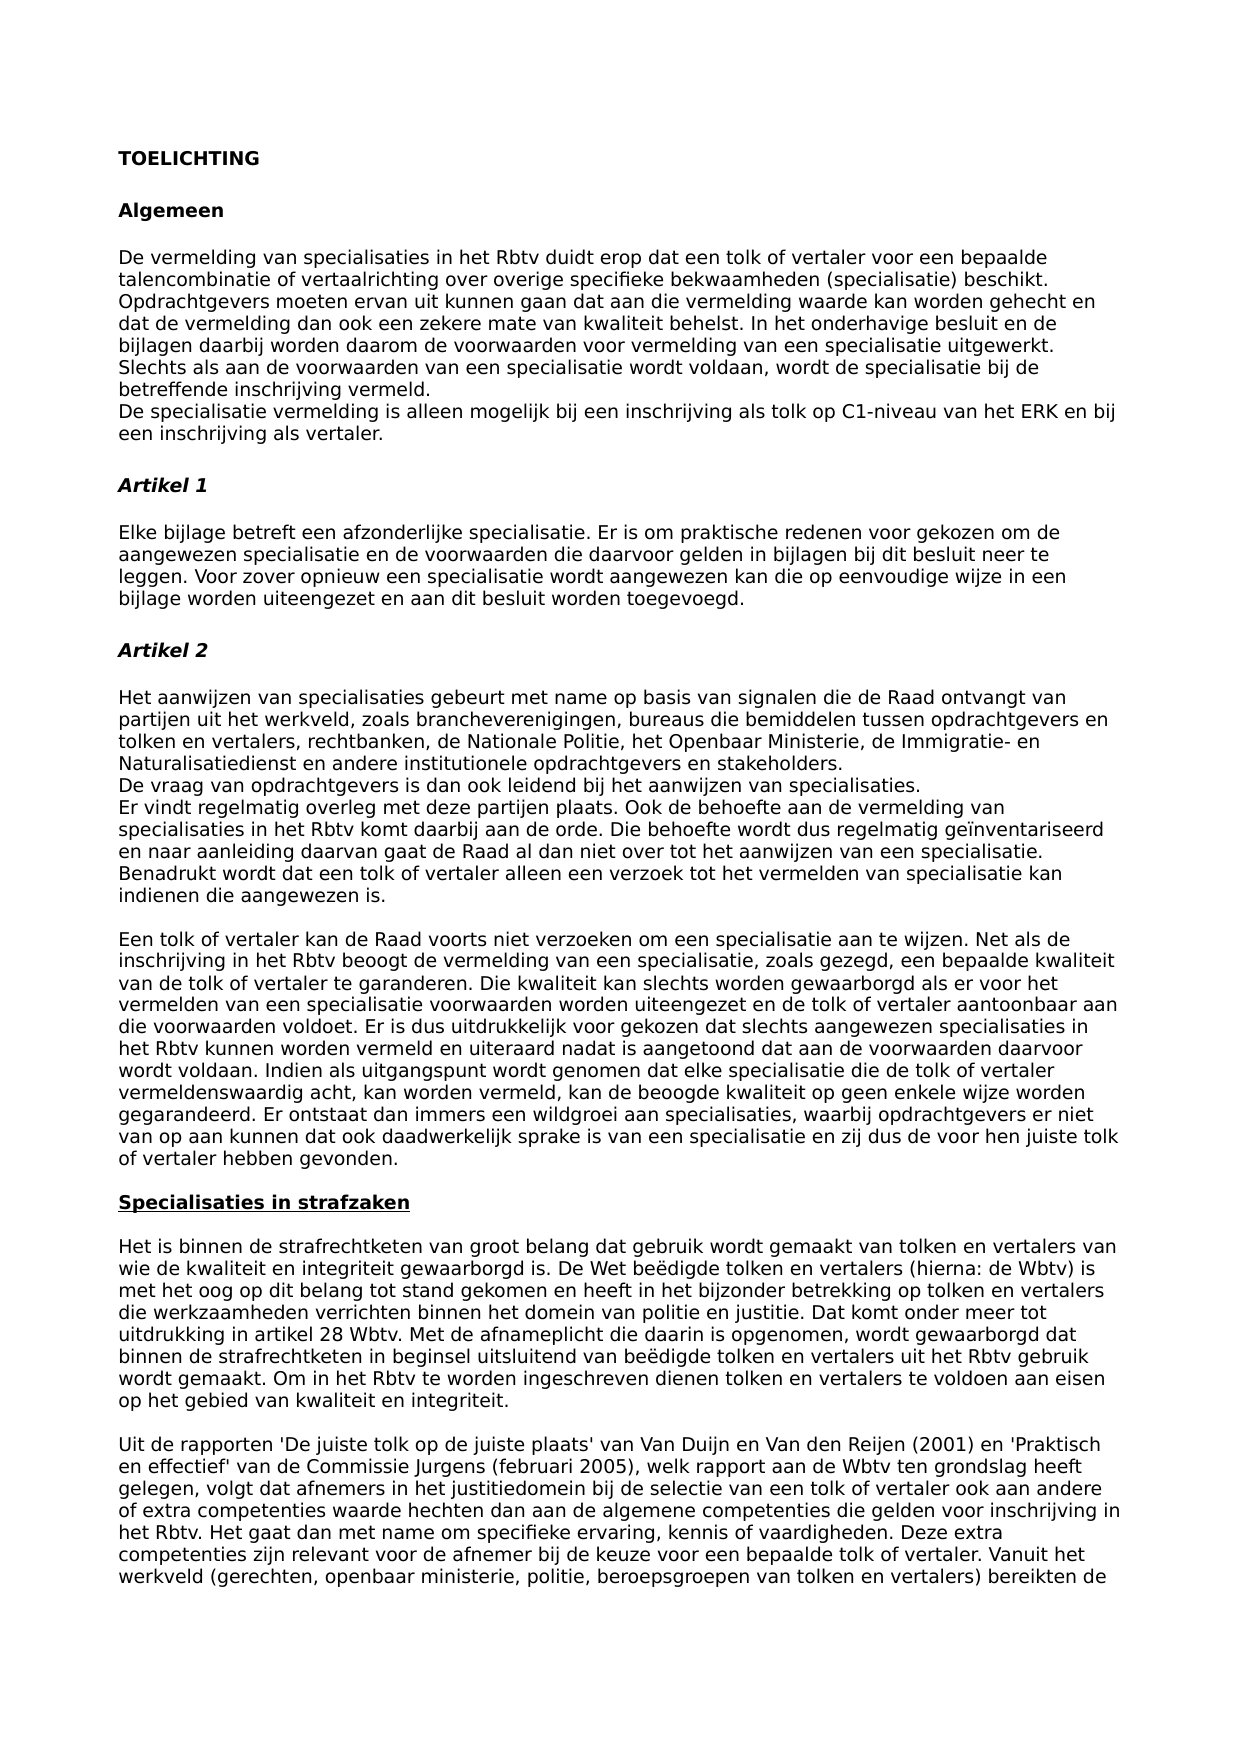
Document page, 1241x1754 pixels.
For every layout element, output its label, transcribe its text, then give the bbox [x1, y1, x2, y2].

subtitle Algemeen [118, 200, 1122, 222]
subtitle Artikel 2 [118, 640, 1122, 662]
subtitle TOELICHTING [118, 148, 1122, 170]
text Opdrachtgevers moeten ervan uit kunnen gaan dat aan die vermelding waarde kan worden gehecht en dat de vermelding dan ook een zekere mate van kwaliteit behelst. In het onderhavige besluit en de bijlagen daarbij worden daarom de voorwaarden voor vermelding van een specialisatie uitgewerkt. Slechts als aan de voorwaarden van een specialisatie wordt voldaan, wordt de specialisatie bij de betreffende inschrijving vermeld. [118, 291, 1122, 401]
text De vermelding van specialisaties in het Rbtv duidt erop dat een tolk of vertaler voor een bepaalde talencombinatie of vertaalrichting over overige specifieke bekwaamheden (specialisatie) beschikt. [118, 247, 1122, 291]
text De vraag van opdrachtgevers is dan ook leidend bij het aanwijzen van specialisaties. [118, 775, 1122, 797]
text Uit de rapporten 'De juiste tolk op de juiste plaats' van Van Duijn en Van den Reijen (2001) en 'Praktisch en effectief' van de Commissie Jurgens (februari 2005), welk rapport aan de Wbtv ten grondslag heeft gelegen, volgt dat afnemers in het justitiedomein bij de selectie van een tolk of vertaler ook aan andere of extra competenties waarde hechten dan aan de algemene competenties die gelden voor inschrijving in het Rbtv. Het gaat dan met name om specifieke ervaring, kennis of vaardigheden. Deze extra competenties zijn relevant voor de afnemer bij de keuze voor een bepaalde tolk of vertaler. Vanuit het werkveld (gerechten, openbaar ministerie, politie, beroepsgroepen van tolken en vertalers) bereikten de [118, 1434, 1122, 1587]
text Elke bijlage betreft een afzonderlijke specialisatie. Er is om praktische redenen voor gekozen om de aangewezen specialisatie en de voorwaarden die daarvoor gelden in bijlagen bij dit besluit neer te leggen. Voor zover opnieuw een specialisatie wordt aangewezen kan die op eenvoudige wijze in een bijlage worden uiteengezet en aan dit besluit worden toegevoegd. [118, 522, 1122, 610]
text Een tolk of vertaler kan de Raad voorts niet verzoeken om een specialisatie aan te wijzen. Net als de inschrijving in het Rbtv beoogt de vermelding van een specialisatie, zoals gezegd, een bepaalde kwaliteit van de tolk of vertaler te garanderen. Die kwaliteit kan slechts worden gewaarborgd als er voor het vermelden van een specialisatie voorwaarden worden uiteengezet en de tolk of vertaler aantoonbaar aan die voorwaarden voldoet. Er is dus uitdrukkelijk voor gekozen dat slechts aangewezen specialisaties in het Rbtv kunnen worden vermeld en uiteraard nadat is aangetoond dat aan de voorwaarden daarvoor wordt voldaan. Indien als uitgangspunt wordt genomen dat elke specialisatie die de tolk of vertaler vermeldenswaardig acht, kan worden vermeld, kan de beoogde kwaliteit op geen enkele wijze worden gegarandeerd. Er ontstaat dan immers een wildgroei aan specialisaties, waarbij opdrachtgevers er niet van op aan kunnen dat ook daadwerkelijk sprake is van een specialisatie en zij dus de voor hen juiste tolk of vertaler hebben gevonden. [118, 928, 1122, 1170]
text Het aanwijzen van specialisaties gebeurt met name op basis van signalen die de Raad ontvangt van partijen uit het werkveld, zoals brancheverenigingen, bureaus die bemiddelen tussen opdrachtgevers en tolken en vertalers, rechtbanken, de Nationale Politie, het Openbaar Ministerie, de Immigratie- en Naturalisatiedienst en andere institutionele opdrachtgevers en stakeholders. [118, 687, 1122, 775]
subtitle Specialisaties in strafzaken [118, 1192, 1122, 1214]
text Het is binnen de strafrechtketen van groot belang dat gebruik wordt gemaakt van tolken en vertalers van wie de kwaliteit en integriteit gewaarborgd is. De Wet beëdigde tolken en vertalers (hierna: de Wbtv) is met het oog op dit belang tot stand gekomen en heeft in het bijzonder betrekking op tolken en vertalers die werkzaamheden verrichten binnen het domein van politie en justitie. Dat komt onder meer tot uitdrukking in artikel 28 Wbtv. Met de afnameplicht die daarin is opgenomen, wordt gewaarborgd dat binnen de strafrechtketen in beginsel uitsluitend van beëdigde tolken en vertalers uit het Rbtv gebruik wordt gemaakt. Om in het Rbtv te worden ingeschreven dienen tolken en vertalers te voldoen aan eisen op het gebied van kwaliteit en integriteit. [118, 1236, 1122, 1412]
text De specialisatie vermelding is alleen mogelijk bij een inschrijving als tolk op C1-niveau van het ERK en bij een inschrijving als vertaler. [118, 401, 1122, 445]
text Er vindt regelmatig overleg met deze partijen plaats. Ook de behoefte aan de vermelding van specialisaties in het Rbtv komt daarbij aan de orde. Die behoefte wordt dus regelmatig geïnventariseerd en naar aanleiding daarvan gaat de Raad al dan niet over tot het aanwijzen van een specialisatie. Benadrukt wordt dat een tolk of vertaler alleen een verzoek tot het vermelden van specialisatie kan indienen die aangewezen is. [118, 797, 1122, 907]
subtitle Artikel 1 [118, 475, 1122, 497]
